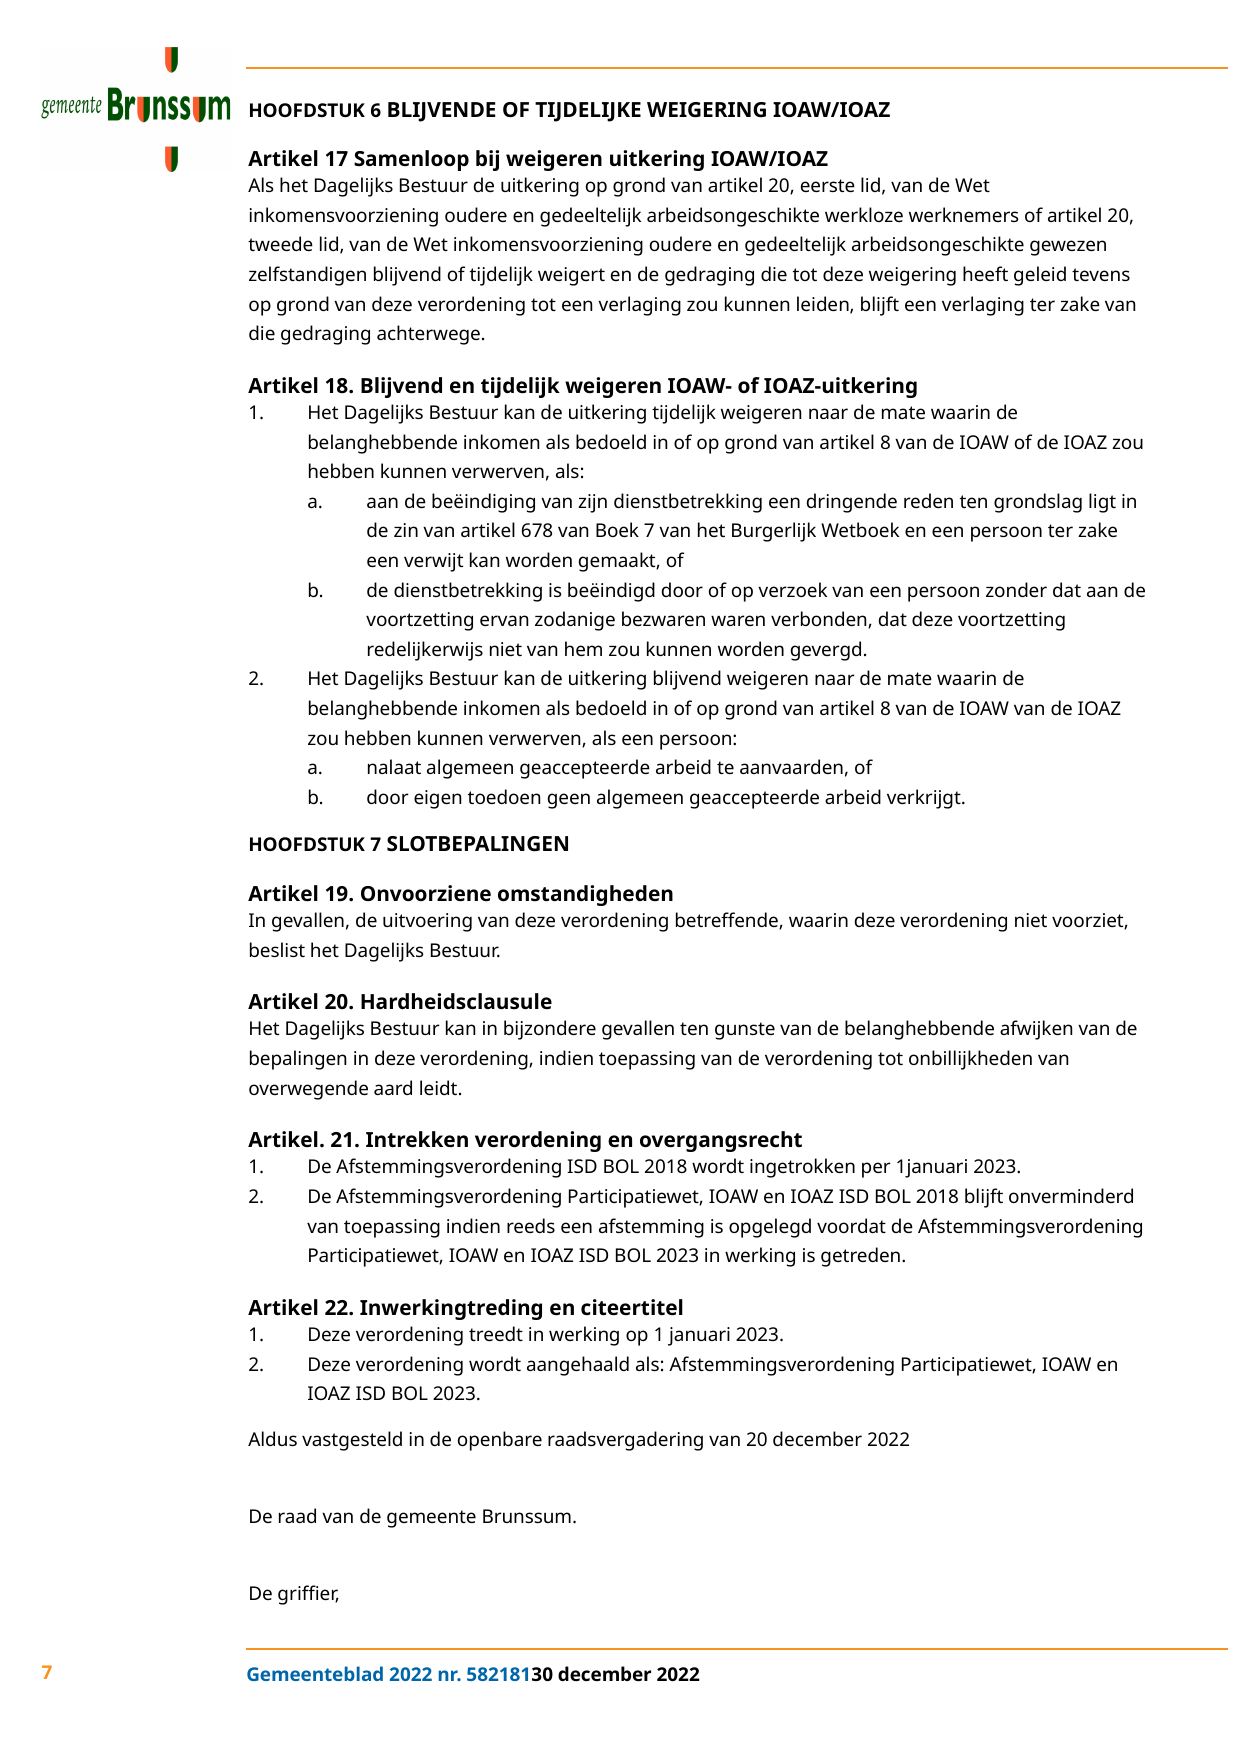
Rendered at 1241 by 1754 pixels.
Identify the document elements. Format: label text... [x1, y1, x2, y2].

list Het Dagelijks Bestuur kan de uitkering blijvend weigeren naar de mate waarin de belanghebbende inkomen als bedoeld in of op grond van artikel 8 van de IOAW van de IOAZ zou hebben kunnen verwerven, als een persoon: [248, 666, 1152, 750]
text In gevallen, de uitvoering van deze verordening betreffende, waarin deze verordening niet voorziet, beslist het Dagelijks Bestuur. [248, 907, 1152, 962]
text Artikel 22. Inwerkingtreding en citeertitel [248, 1293, 1152, 1321]
picture [41, 47, 231, 172]
text Artikel. 21. Intrekken verordening en overgangsrecht [248, 1125, 1152, 1154]
list De Afstemmingsverordening ISD BOL 2018 wordt ingetrokken per 1januari 2023. [248, 1154, 1152, 1179]
text De raad van de gemeente Brunssum. [248, 1503, 1152, 1529]
list aan de beëindiging van zijn dienstbetrekking een dringende reden ten grondslag ligt in de zin van artikel 678 van Boek 7 van het Burgerlijk Wetboek en een persoon ter zake een verwijt kan worden gemaakt, of [307, 488, 1152, 573]
text Het Dagelijks Bestuur kan in bijzondere gevallen ten gunste van de belanghebbende afwijken van de bepalingen in deze verordening, indien toepassing van de verordening tot onbillijkheden van overwegende aard leidt. [248, 1016, 1152, 1101]
text Aldus vastgesteld in de openbare raadsvergadering van 20 december 2022 [248, 1426, 1152, 1452]
text Artikel 19. Onvoorziene omstandigheden [248, 879, 1152, 907]
list nalaat algemeen geaccepteerde arbeid te aanvaarden, of [307, 754, 1152, 780]
text Artikel 20. Hardheidsclausule [248, 987, 1152, 1016]
list Deze verordening wordt aangehaald als: Afstemmingsverordening Participatiewet, IOAW en IOAZ ISD BOL 2023. [248, 1351, 1152, 1406]
text HOOFDSTUK 7 SLOTBEPALINGEN [248, 829, 1152, 858]
text Artikel 18. Blijvend en tijdelijk weigeren IOAW- of IOAZ-uitkering [248, 371, 1152, 399]
list De Afstemmingsverordening Participatiewet, IOAW en IOAZ ISD BOL 2018 blijft onverminderd van toepassing indien reeds een afstemming is opgelegd voordat de Afstemmingsverordening Participatiewet, IOAW en IOAZ ISD BOL 2023 in werking is getreden. [248, 1183, 1152, 1268]
text HOOFDSTUK 6 BLIJVENDE OF TIJDELIJKE WEIGERING IOAW/IOAZ [248, 95, 1152, 123]
list Het Dagelijks Bestuur kan de uitkering tijdelijk weigeren naar de mate waarin de belanghebbende inkomen als bedoeld in of op grond van artikel 8 van de IOAW of de IOAZ zou hebben kunnen verwerven, als: [248, 399, 1152, 484]
text Als het Dagelijks Bestuur de uitkering op grond van artikel 20, eerste lid, van de Wet inkomensvoorziening oudere en gedeeltelijk arbeidsongeschikte werkloze werknemers of artikel 20, tweede lid, van de Wet inkomensvoorziening oudere en gedeeltelijk arbeidsongeschikte gewezen zelfstandigen blijvend of tijdelijk weigert en de gedraging die tot deze weigering heeft geleid tevens op grond van deze verordening tot een verlaging zou kunnen leiden, blijft een verlaging ter zake van die gedraging achterwege. [248, 172, 1152, 346]
text De griffier, [248, 1580, 1152, 1606]
list Deze verordening treedt in werking op 1 januari 2023. [248, 1321, 1152, 1347]
list door eigen toedoen geen algemeen geaccepteerde arbeid verkrijgt. [307, 784, 1152, 809]
text Artikel 17 Samenloop bij weigeren uitkering IOAW/IOAZ [248, 144, 1152, 172]
list de dienstbetrekking is beëindigd door of op verzoek van een persoon zonder dat aan de voortzetting ervan zodanige bezwaren waren verbonden, dat deze voortzetting redelijkerwijs niet van hem zou kunnen worden gevergd. [307, 577, 1152, 662]
